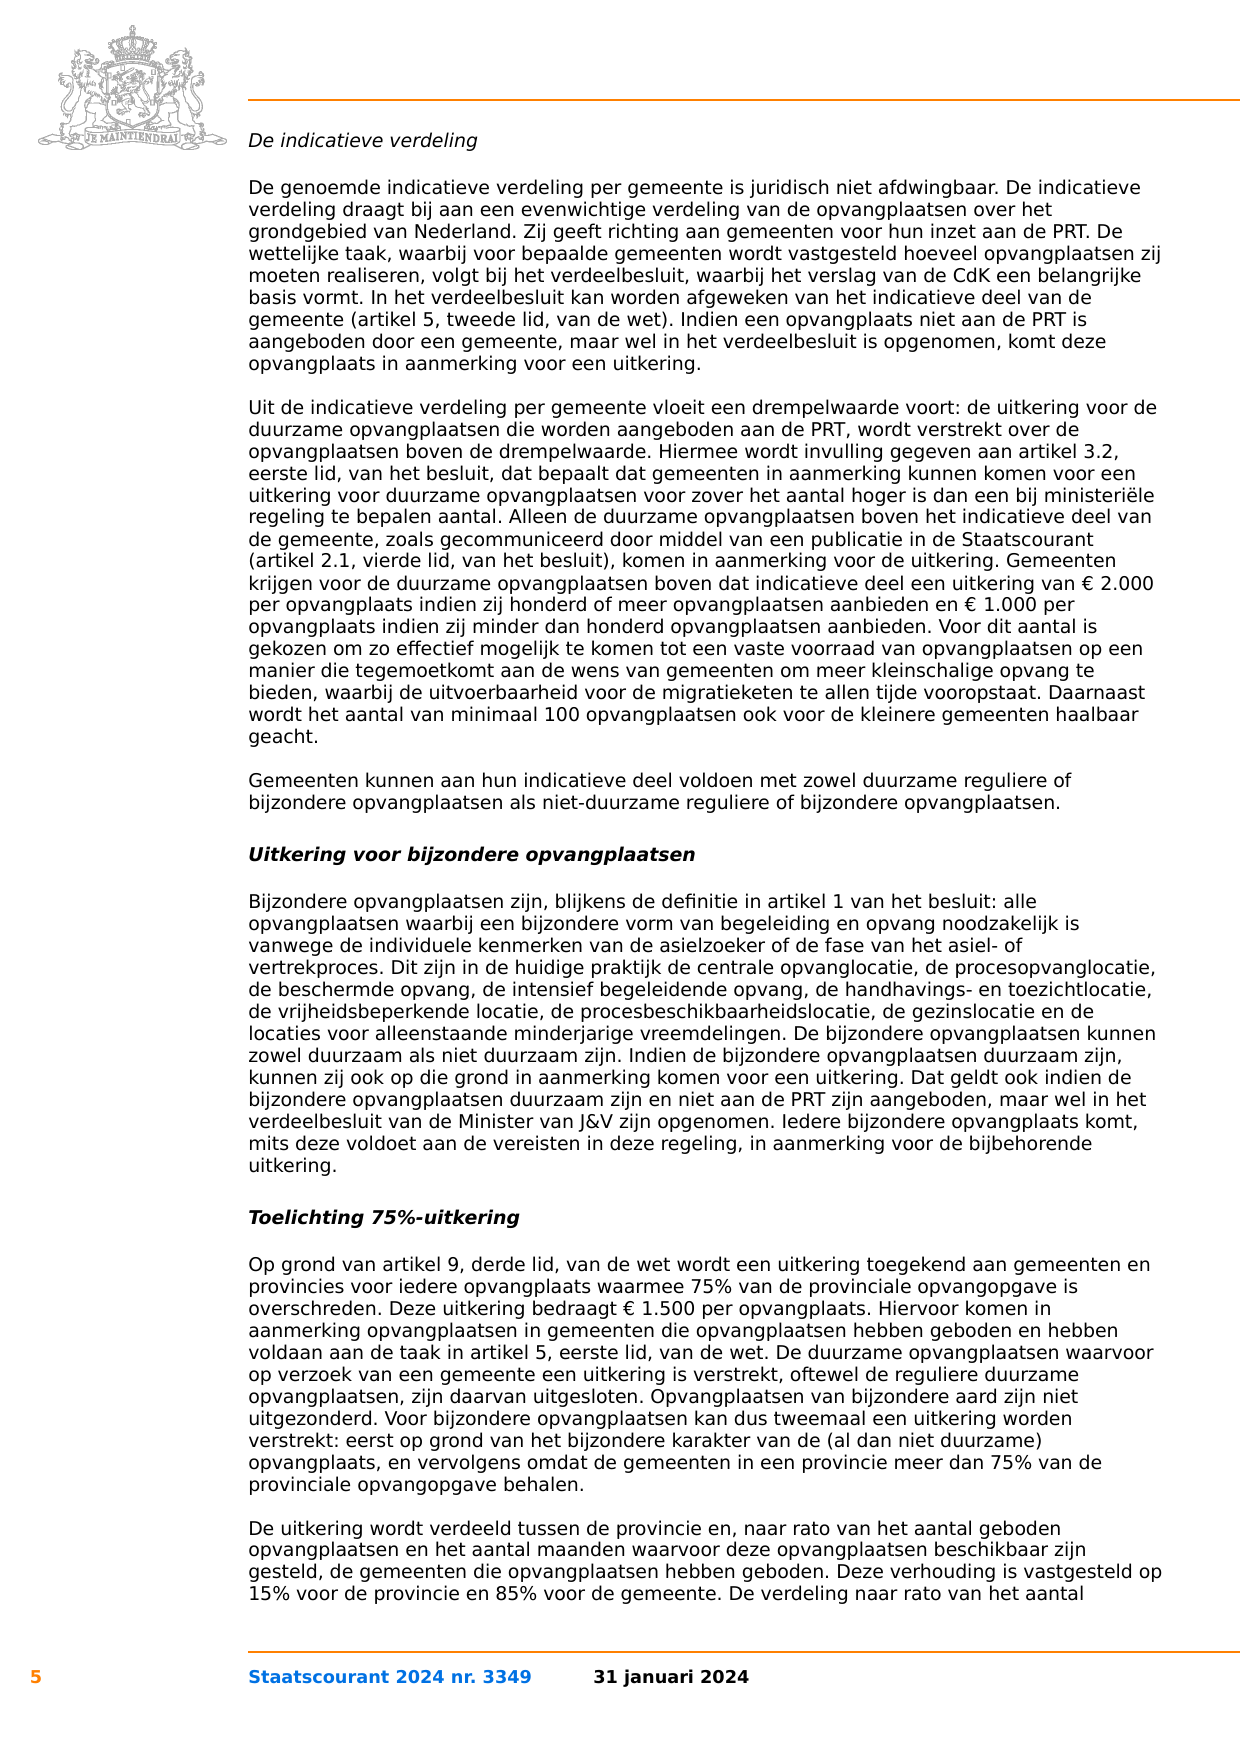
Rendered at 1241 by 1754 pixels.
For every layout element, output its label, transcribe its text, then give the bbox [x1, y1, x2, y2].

text Gemeenten kunnen aan hun indicatieve deel voldoen met zowel duurzame reguliere of bijzondere opvangplaatsen als niet-duurzame reguliere of bijzondere opvangplaatsen. [248, 770, 1163, 814]
picture [38, 25, 227, 150]
subtitle Toelichting 75%-uitkering [248, 1207, 1163, 1229]
text Op grond van artikel 9, derde lid, van de wet wordt een uitkering toegekend aan gemeenten en provincies voor iedere opvangplaats waarmee 75% van de provinciale opvangopgave is overschreden. Deze uitkering bedraagt € 1.500 per opvangplaats. Hiervoor komen in aanmerking opvangplaatsen in gemeenten die opvangplaatsen hebben geboden en hebben voldaan aan de taak in artikel 5, eerste lid, van de wet. De duurzame opvangplaatsen waarvoor op verzoek van een gemeente een uitkering is verstrekt, oftewel de reguliere duurzame opvangplaatsen, zijn daarvan uitgesloten. Opvangplaatsen van bijzondere aard zijn niet uitgezonderd. Voor bijzondere opvangplaatsen kan dus tweemaal een uitkering worden verstrekt: eerst op grond van het bijzondere karakter van de (al dan niet duurzame) opvangplaats, en vervolgens omdat de gemeenten in een provincie meer dan 75% van de provinciale opvangopgave behalen. [248, 1254, 1163, 1496]
text Uit de indicatieve verdeling per gemeente vloeit een drempelwaarde voort: de uitkering voor de duurzame opvangplaatsen die worden aangeboden aan de PRT, wordt verstrekt over de opvangplaatsen boven de drempelwaarde. Hiermee wordt invulling gegeven aan artikel 3.2, eerste lid, van het besluit, dat bepaalt dat gemeenten in aanmerking kunnen komen voor een uitkering voor duurzame opvangplaatsen voor zover het aantal hoger is dan een bij ministeriële regeling te bepalen aantal. Alleen de duurzame opvangplaatsen boven het indicatieve deel van de gemeente, zoals gecommuniceerd door middel van een publicatie in de Staatscourant (artikel 2.1, vierde lid, van het besluit), komen in aanmerking voor de uitkering. Gemeenten krijgen voor de duurzame opvangplaatsen boven dat indicatieve deel een uitkering van € 2.000 per opvangplaats indien zij honderd of meer opvangplaatsen aanbieden en € 1.000 per opvangplaats indien zij minder dan honderd opvangplaatsen aanbieden. Voor dit aantal is gekozen om zo effectief mogelijk te komen tot een vaste voorraad van opvangplaatsen op een manier die tegemoetkomt aan de wens van gemeenten om meer kleinschalige opvang te bieden, waarbij de uitvoerbaarheid voor de migratieketen te allen tijde vooropstaat. Daarnaast wordt het aantal van minimaal 100 opvangplaatsen ook voor de kleinere gemeenten haalbaar geacht. [248, 397, 1163, 748]
text Bijzondere opvangplaatsen zijn, blijkens de definitie in artikel 1 van het besluit: alle opvangplaatsen waarbij een bijzondere vorm van begeleiding en opvang noodzakelijk is vanwege de individuele kenmerken van de asielzoeker of de fase van het asiel- of vertrekproces. Dit zijn in de huidige praktijk de centrale opvanglocatie, de procesopvanglocatie, de beschermde opvang, de intensief begeleidende opvang, de handhavings- en toezichtlocatie, de vrijheidsbeperkende locatie, de procesbeschikbaarheidslocatie, de gezinslocatie en de locaties voor alleenstaande minderjarige vreemdelingen. De bijzondere opvangplaatsen kunnen zowel duurzaam als niet duurzaam zijn. Indien de bijzondere opvangplaatsen duurzaam zijn, kunnen zij ook op die grond in aanmerking komen voor een uitkering. Dat geldt ook indien de bijzondere opvangplaatsen duurzaam zijn en niet aan de PRT zijn aangeboden, maar wel in het verdeelbesluit van de Minister van J&V zijn opgenomen. Iedere bijzondere opvangplaats komt, mits deze voldoet aan de vereisten in deze regeling, in aanmerking voor de bijbehorende uitkering. [248, 891, 1163, 1177]
subtitle De indicatieve verdeling [248, 130, 1163, 152]
text De uitkering wordt verdeeld tussen de provincie en, naar rato van het aantal geboden opvangplaatsen en het aantal maanden waarvoor deze opvangplaatsen beschikbaar zijn gesteld, de gemeenten die opvangplaatsen hebben geboden. Deze verhouding is vastgesteld op 15% voor de provincie en 85% voor de gemeente. De verdeling naar rato van het aantal [248, 1517, 1163, 1605]
text De genoemde indicatieve verdeling per gemeente is juridisch niet afdwingbaar. De indicatieve verdeling draagt bij aan een evenwichtige verdeling van de opvangplaatsen over het grondgebied van Nederland. Zij geeft richting aan gemeenten voor hun inzet aan de PRT. De wettelijke taak, waarbij voor bepaalde gemeenten wordt vastgesteld hoeveel opvangplaatsen zij moeten realiseren, volgt bij het verdeelbesluit, waarbij het verslag van de CdK een belangrijke basis vormt. In het verdeelbesluit kan worden afgeweken van het indicatieve deel van de gemeente (artikel 5, tweede lid, van de wet). Indien een opvangplaats niet aan de PRT is aangeboden door een gemeente, maar wel in het verdeelbesluit is opgenomen, komt deze opvangplaats in aanmerking voor een uitkering. [248, 177, 1163, 375]
subtitle Uitkering voor bijzondere opvangplaatsen [248, 844, 1163, 866]
